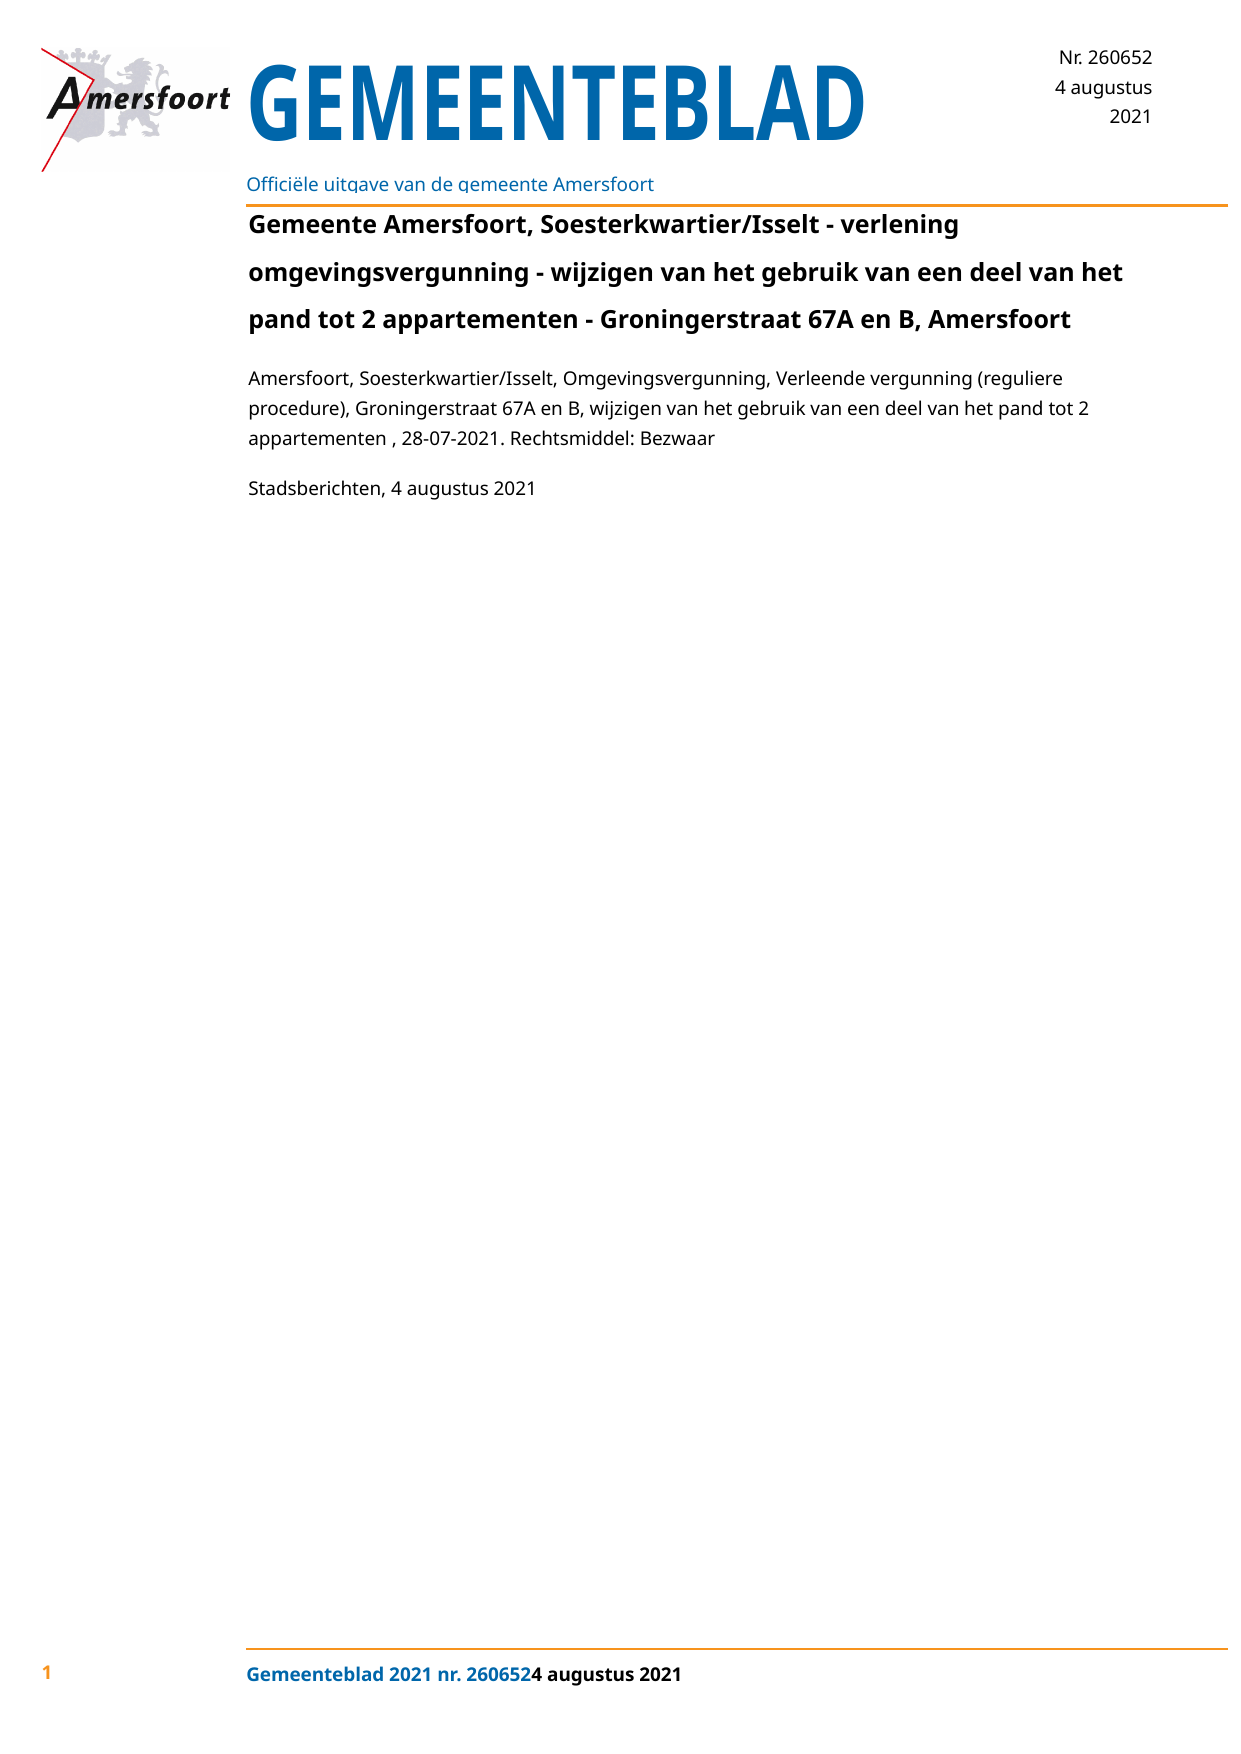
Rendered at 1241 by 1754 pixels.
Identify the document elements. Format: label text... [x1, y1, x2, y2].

text Gemeente Amersfoort, Soesterkwartier/Isselt - verlening omgevingsvergunning - wijzigen van het gebruik van een deel van het pand tot 2 appartementen - Groningerstraat 67A en B, Amersfoort [248, 207, 1152, 336]
picture [41, 47, 231, 172]
text Amersfoort, Soesterkwartier/Isselt, Omgevingsvergunning, Verleende vergunning (reguliere procedure), Groningerstraat 67A en B, wijzigen van het gebruik van een deel van het pand tot 2 appartementen , 28-07-2021. Rechtsmiddel: Bezwaar [248, 366, 1152, 450]
text Stadsberichten, 4 augustus 2021 [248, 475, 1152, 501]
